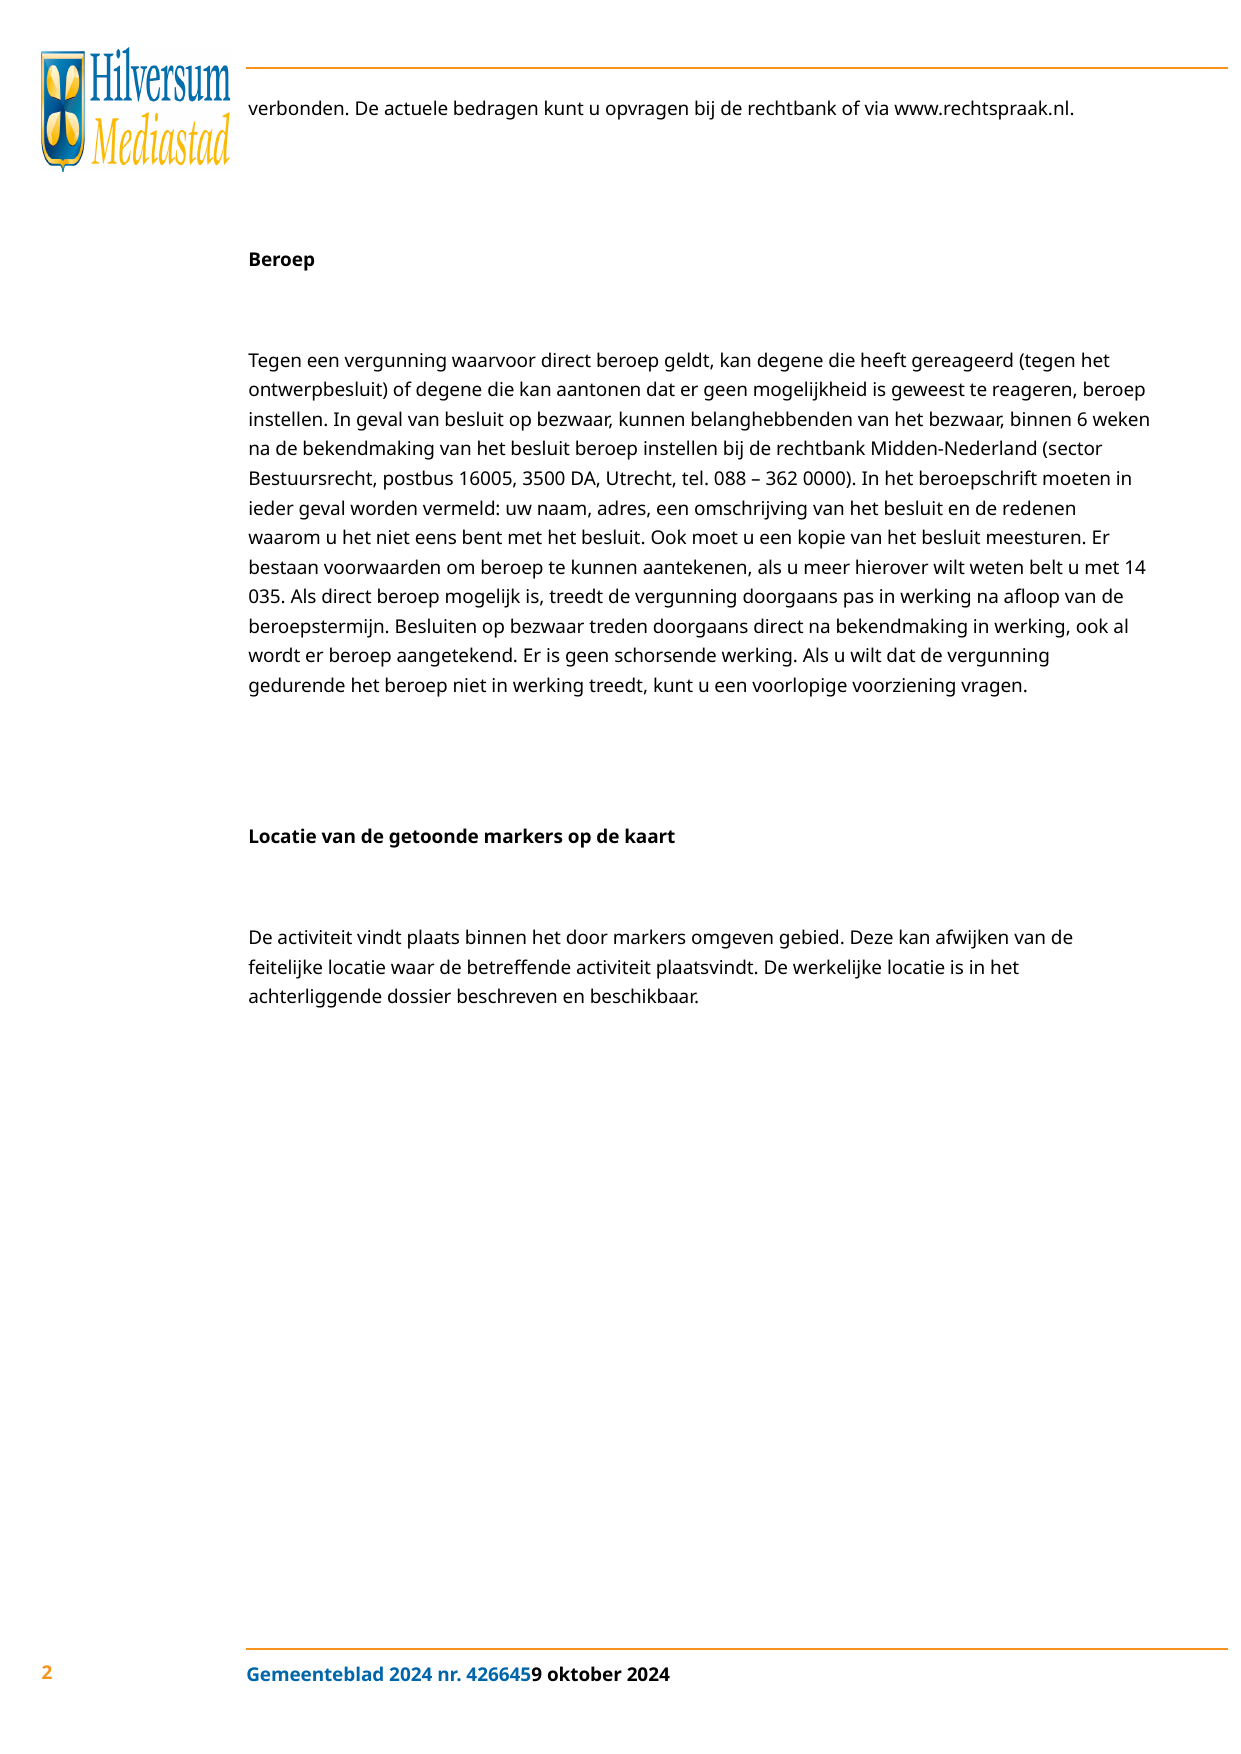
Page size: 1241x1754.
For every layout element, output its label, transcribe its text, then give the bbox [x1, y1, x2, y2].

text De activiteit vindt plaats binnen het door markers omgeven gebied. Deze kan afwijken van de feitelijke locatie waar de betreffende activiteit plaatsvindt. De werkelijke locatie is in het achterliggende dossier beschreven en beschikbaar. [248, 924, 1152, 1009]
text Locatie van de getoonde markers op de kaart [248, 823, 1152, 849]
text Beroep [248, 246, 1152, 272]
text Tegen een vergunning waarvoor direct beroep geldt, kan degene die heeft gereageerd (tegen het ontwerpbesluit) of degene die kan aantonen dat er geen mogelijkheid is geweest te reageren, beroep instellen. In geval van besluit op bezwaar, kunnen belanghebbenden van het bezwaar, binnen 6 weken na de bekendmaking van het besluit beroep instellen bij de rechtbank Midden-Nederland (sector Bestuursrecht, postbus 16005, 3500 DA, Utrecht, tel. 088 – 362 0000). In het beroepschrift moeten in ieder geval worden vermeld: uw naam, adres, een omschrijving van het besluit en de redenen waarom u het niet eens bent met het besluit. Ook moet u een kopie van het besluit meesturen. Er bestaan voorwaarden om beroep te kunnen aantekenen, als u meer hierover wilt weten belt u met 14 035. Als direct beroep mogelijk is, treedt de vergunning doorgaans pas in werking na afloop van de beroepstermijn. Besluiten op bezwaar treden doorgaans direct na bekendmaking in werking, ook al wordt er beroep aangetekend. Er is geen schorsende werking. Als u wilt dat de vergunning gedurende het beroep niet in werking treedt, kunt u een voorlopige voorziening vragen. [248, 347, 1152, 698]
text verbonden. De actuele bedragen kunt u opvragen bij de rechtbank of via www.rechtspraak.nl. [248, 95, 1152, 121]
picture [41, 47, 231, 172]
